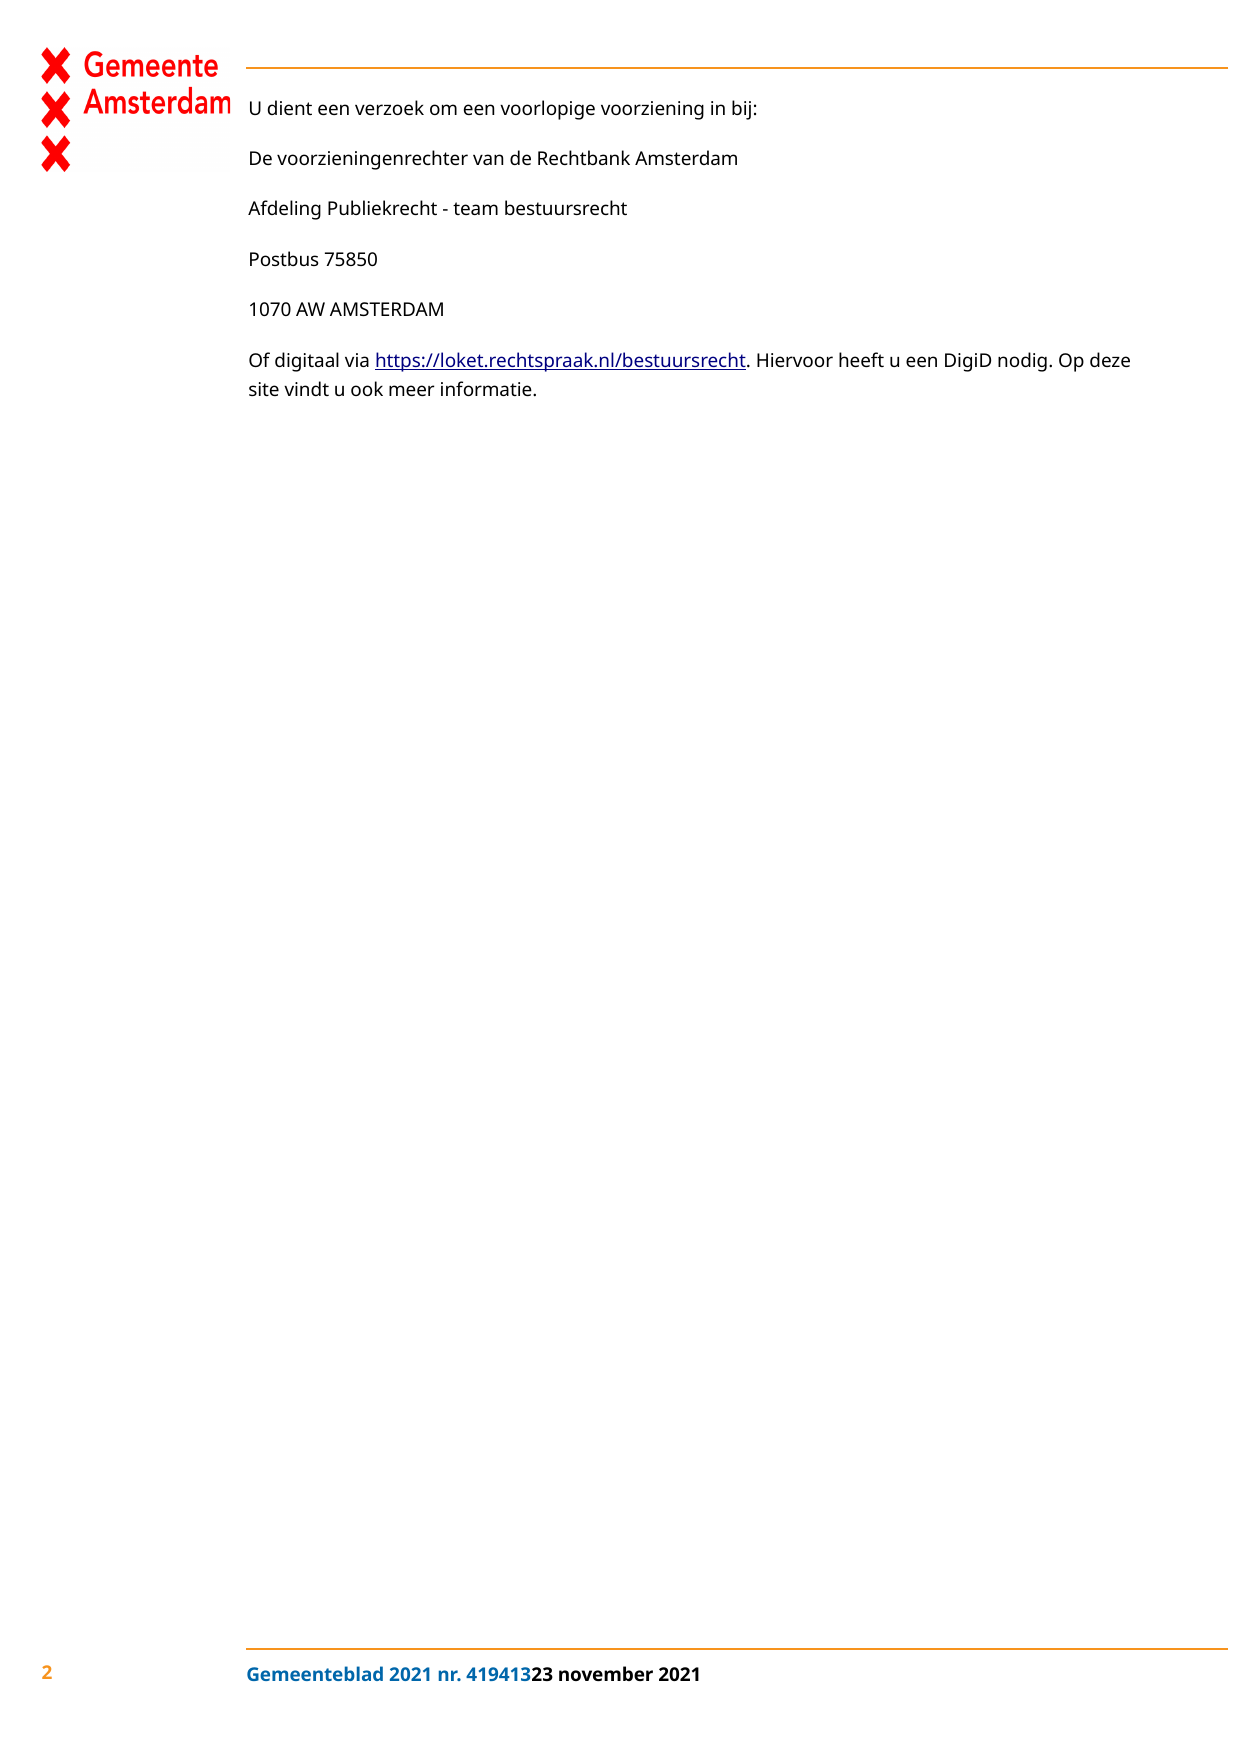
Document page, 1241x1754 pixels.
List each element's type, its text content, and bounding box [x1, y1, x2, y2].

text 1070 AW AMSTERDAM [248, 296, 1152, 322]
text Postbus 75850 [248, 246, 1152, 272]
text Afdeling Publiekrecht - team bestuursrecht [248, 196, 1152, 221]
text Of digitaal via https://loket.rechtspraak.nl/bestuursrecht. Hiervoor heeft u een DigiD nodig. Op deze site vindt u ook meer informatie. [248, 347, 1152, 402]
text De voorzieningenrechter van de Rechtbank Amsterdam [248, 145, 1152, 171]
picture [41, 47, 231, 172]
text U dient een verzoek om een voorlopige voorziening in bij: [248, 95, 1152, 121]
